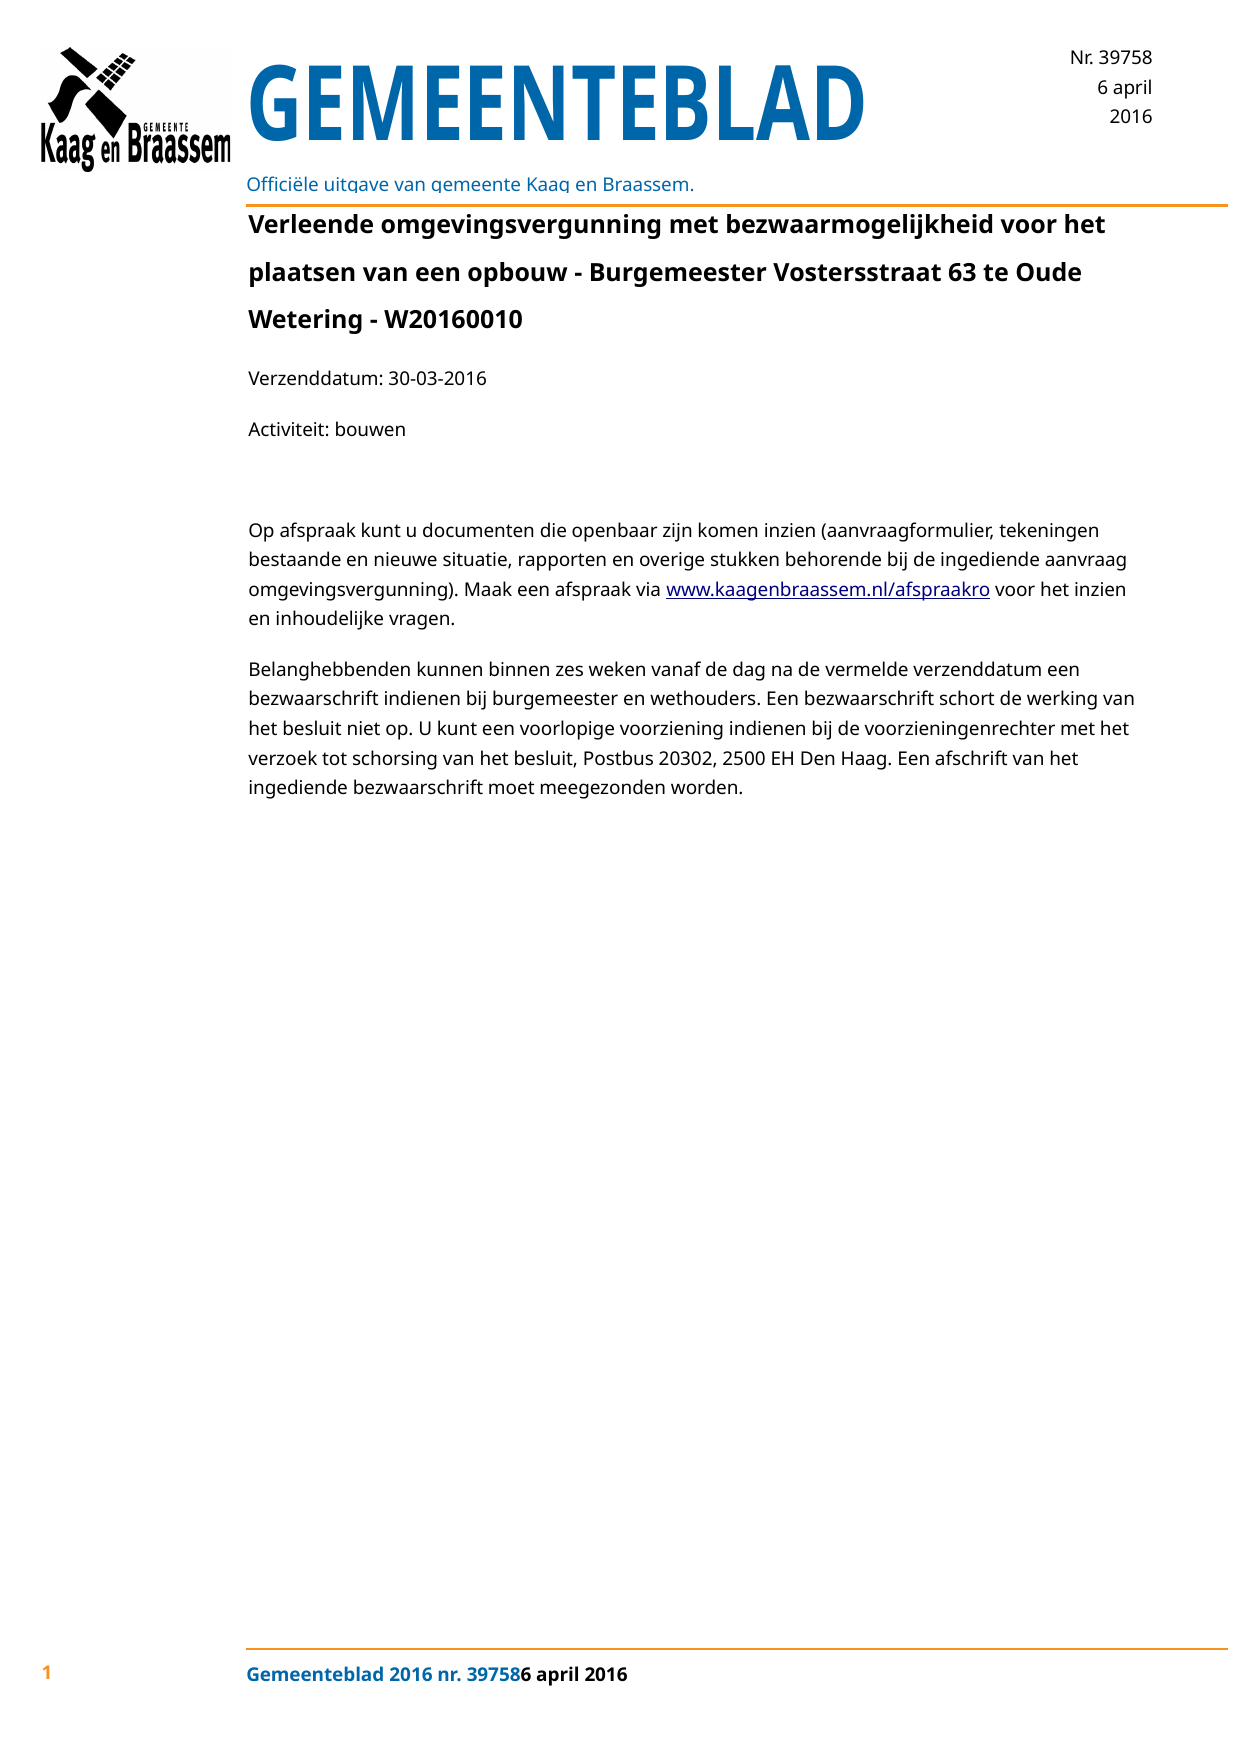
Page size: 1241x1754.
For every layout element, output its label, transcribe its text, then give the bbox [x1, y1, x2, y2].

picture [41, 47, 231, 172]
text Verzenddatum: 30-03-2016 [248, 366, 1152, 391]
text Verleende omgevingsvergunning met bezwaarmogelijkheid voor het plaatsen van een opbouw - Burgemeester Vostersstraat 63 te Oude Wetering - W20160010 [248, 207, 1152, 336]
text Belanghebbenden kunnen binnen zes weken vanaf de dag na de vermelde verzenddatum een bezwaarschrift indienen bij burgemeester en wethouders. Een bezwaarschrift schort de werking van het besluit niet op. U kunt een voorlopige voorziening indienen bij de voorzieningenrechter met het verzoek tot schorsing van het besluit, Postbus 20302, 2500 EH Den Haag. Een afschrift van het ingediende bezwaarschrift moet meegezonden worden. [248, 656, 1152, 800]
text Op afspraak kunt u documenten die openbaar zijn komen inzien (aanvraagformulier, tekeningen bestaande en nieuwe situatie, rapporten en overige stukken behorende bij de ingediende aanvraag omgevingsvergunning). Maak een afspraak via www.kaagenbraassem.nl/afspraakro voor het inzien en inhoudelijke vragen. [248, 517, 1152, 631]
text Activiteit: bouwen [248, 416, 1152, 442]
